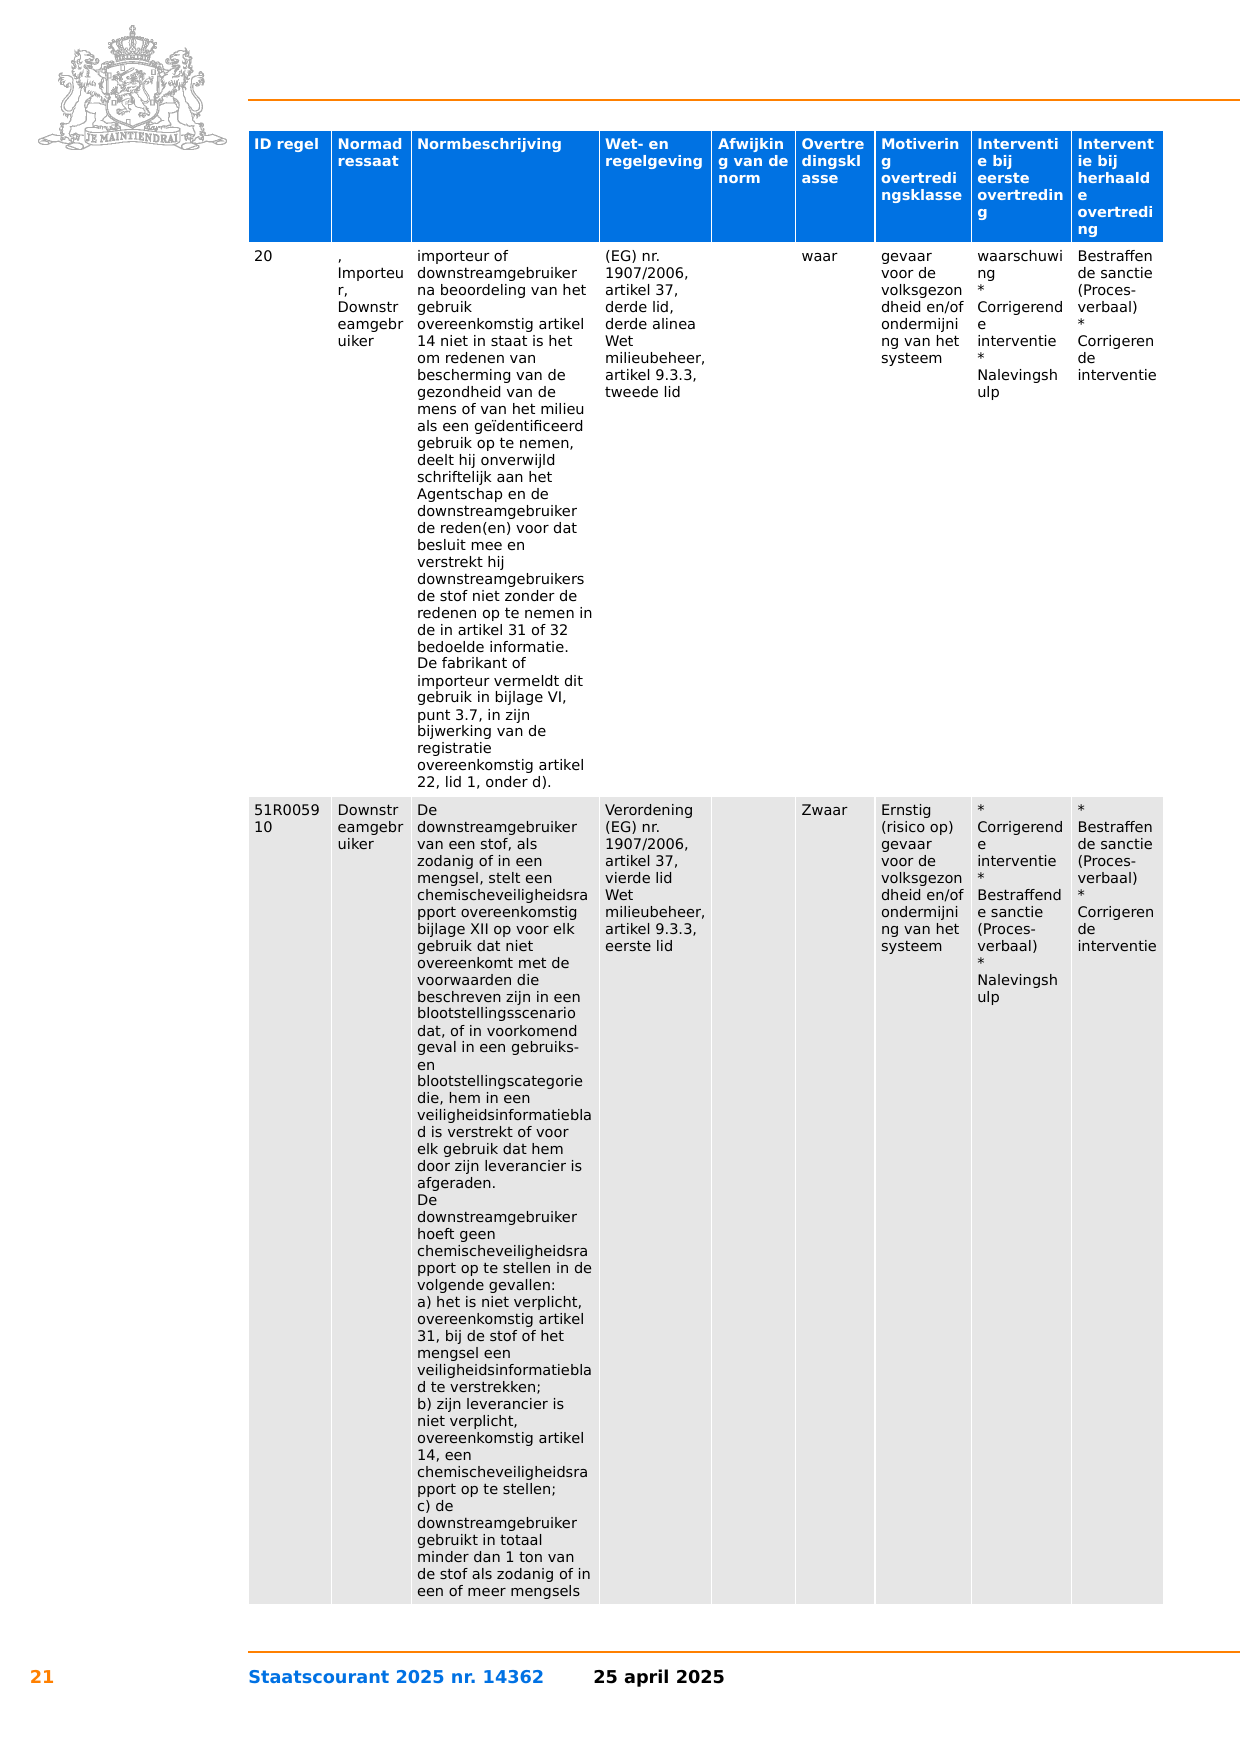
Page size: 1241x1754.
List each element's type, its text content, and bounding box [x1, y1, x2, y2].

table_cell , Importeur, Downstreamgebruiker [332, 243, 411, 796]
table_cell * Corrigerende interventie * Bestraffende sanctie (Proces-verbaal) * Nalevingshulp [972, 797, 1071, 1604]
table_cell (EG) nr. 1907/2006, artikel 37, derde lid, derde alinea Wet milieubeheer, artikel 9.3.3, tweede lid [600, 243, 711, 796]
table_header Afwijking van de norm [712, 131, 795, 242]
table_cell waar [796, 243, 874, 796]
table_cell [712, 797, 795, 1604]
table_header Motivering overtredingsklasse [876, 131, 971, 242]
table_cell * Bestraffende sanctie (Proces-verbaal) * Corrigerende interventie [1072, 797, 1163, 1604]
table_cell Verordening (EG) nr. 1907/2006, artikel 37, vierde lid Wet milieubeheer, artikel 9.3.3, eerste lid [600, 797, 711, 1604]
table_cell [712, 243, 795, 796]
table_header Interventie bij herhaalde overtreding [1072, 131, 1163, 242]
table_cell Bestraffende sanctie (Proces-verbaal) * Corrigerende interventie [1072, 243, 1163, 796]
table_cell waarschuwing * Corrigerende interventie * Nalevingshulp [972, 243, 1071, 796]
picture [38, 25, 227, 150]
table_header Interventie bij eerste overtreding [972, 131, 1071, 242]
table_header Normbeschrijving [412, 131, 599, 242]
table_header Wet- en regelgeving [600, 131, 711, 242]
table_header ID regel [249, 131, 331, 242]
table_cell Ernstig (risico op) gevaar voor de volksgezondheid en/of ondermijning van het systeem [876, 797, 971, 1604]
table_cell gevaar voor de volksgezondheid en/of ondermijning van het systeem [876, 243, 971, 796]
table_header Normadressaat [332, 131, 411, 242]
table_cell Zwaar [796, 797, 874, 1604]
table_cell 20 [249, 243, 331, 796]
table_header Overtredingsklasse [796, 131, 874, 242]
table_cell De downstreamgebruiker van een stof, als zodanig of in een mengsel, stelt een chemischeveiligheidsrapport overeenkomstig bijlage XII op voor elk gebruik dat niet overeenkomt met de voorwaarden die beschreven zijn in een blootstellingsscenario dat, of in voorkomend geval in een gebruiks- en blootstellingscategorie die, hem in een veiligheidsinformatieblad is verstrekt of voor elk gebruik dat hem door zijn leverancier is afgeraden. De downstreamgebruiker hoeft geen chemischeveiligheidsrapport op te stellen in de volgende gevallen: a) het is niet verplicht, overeenkomstig artikel 31, bij de stof of het mengsel een veiligheidsinformatieblad te verstrekken; b) zijn leverancier is niet verplicht, overeenkomstig artikel 14, een chemischeveiligheidsrapport op te stellen; c) de downstreamgebruiker gebruikt in totaal minder dan 1 ton van de stof als zodanig of in een of meer mengsels [412, 797, 599, 1604]
table_cell 51R005910 [249, 797, 331, 1604]
table_cell importeur of downstreamgebruiker na beoordeling van het gebruik overeenkomstig artikel 14 niet in staat is het om redenen van bescherming van de gezondheid van de mens of van het milieu als een geïdentificeerd gebruik op te nemen, deelt hij onverwijld schriftelijk aan het Agentschap en de downstreamgebruiker de reden(en) voor dat besluit mee en verstrekt hij downstreamgebruikers de stof niet zonder de redenen op te nemen in de in artikel 31 of 32 bedoelde informatie. De fabrikant of importeur vermeldt dit gebruik in bijlage VI, punt 3.7, in zijn bijwerking van de registratie overeenkomstig artikel 22, lid 1, onder d). [412, 243, 599, 796]
table_cell Downstreamgebruiker [332, 797, 411, 1604]
